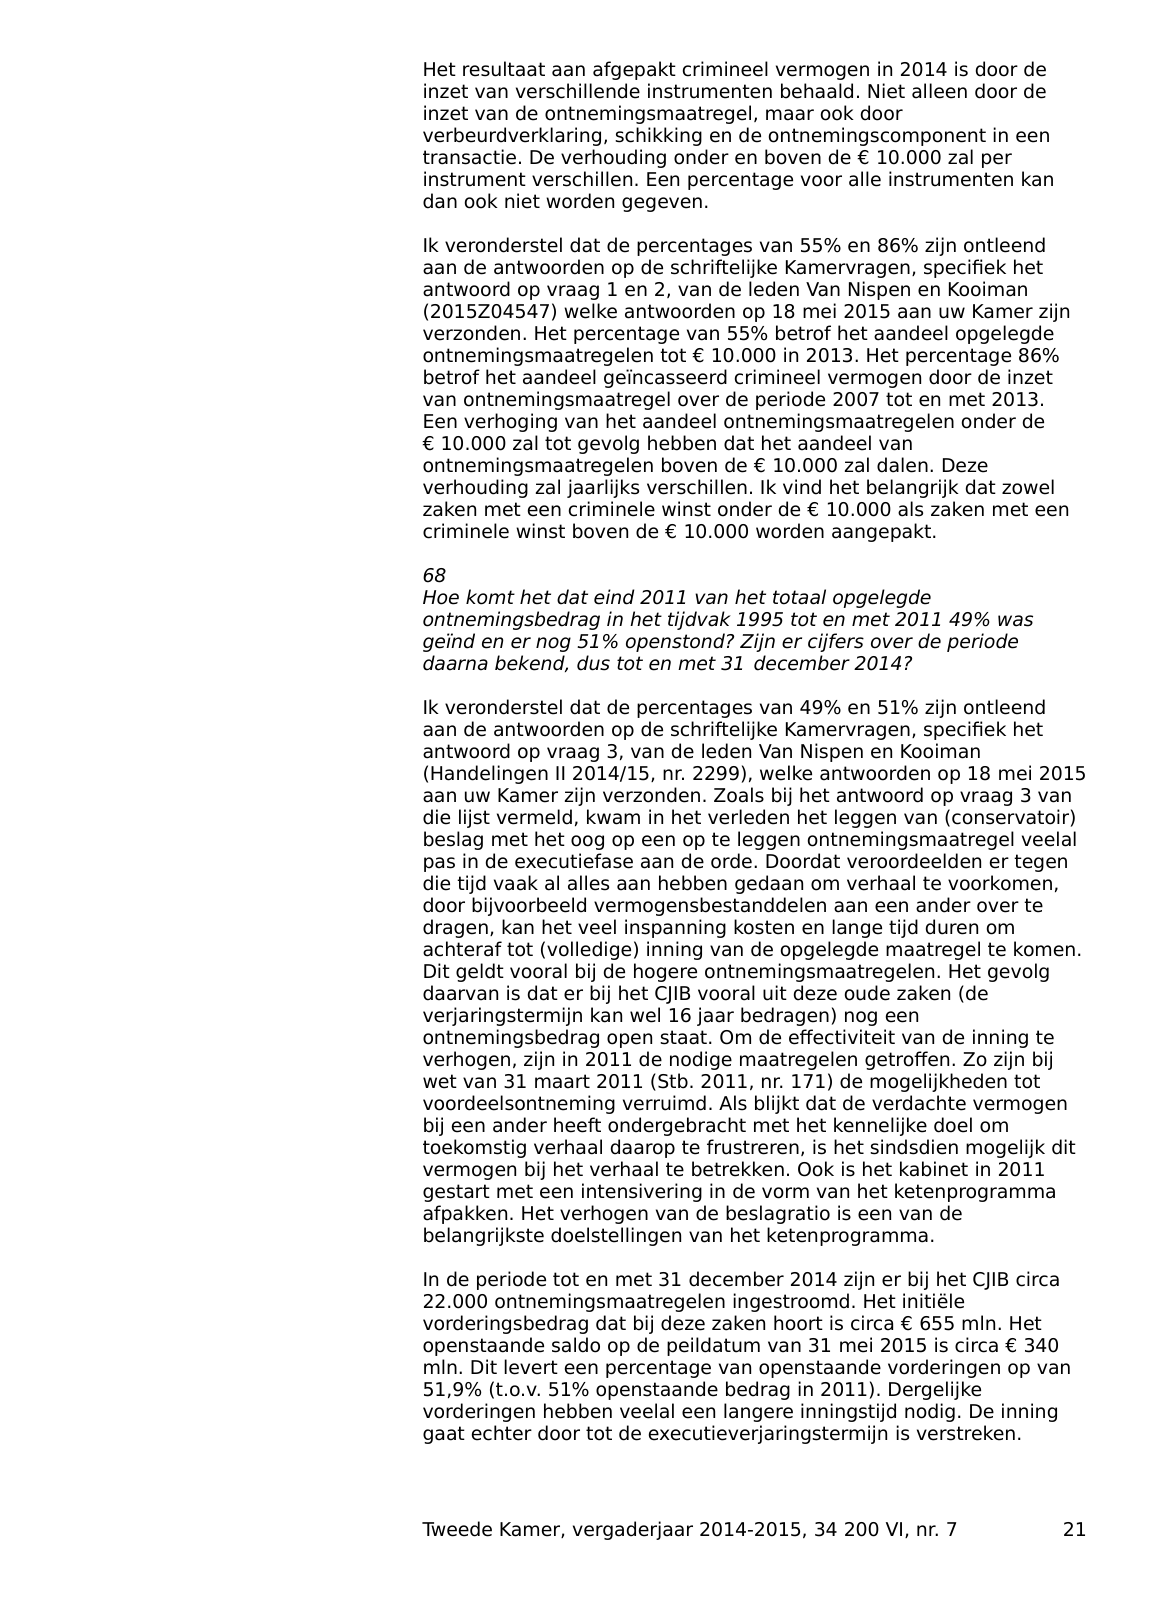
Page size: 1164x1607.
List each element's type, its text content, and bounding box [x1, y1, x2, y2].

text Hoe komt het dat eind 2011 van het totaal opgelegde ontnemingsbedrag in het tijdvak 1995 tot en met 2011 49% was geïnd en er nog 51% openstond? Zijn er cijfers over de periode daarna bekend, dus tot en met 31 december 2014? [422, 587, 1087, 675]
text Ik veronderstel dat de percentages van 49% en 51% zijn ontleend aan de antwoorden op de schriftelijke Kamervragen, specifiek het antwoord op vraag 3, van de leden Van Nispen en Kooiman (Handelingen II 2014/15, nr. 2299), welke antwoorden op 18 mei 2015 aan uw Kamer zijn verzonden. Zoals bij het antwoord op vraag 3 van die lijst vermeld, kwam in het verleden het leggen van (conservatoir) beslag met het oog op een op te leggen ontnemingsmaatregel veelal pas in de executiefase aan de orde. Doordat veroordeelden er tegen die tijd vaak al alles aan hebben gedaan om verhaal te voorkomen, door bijvoorbeeld vermogensbestanddelen aan een ander over te dragen, kan het veel inspanning kosten en lange tijd duren om achteraf tot (volledige) inning van de opgelegde maatregel te komen. Dit geldt vooral bij de hogere ontnemingsmaatregelen. Het gevolg daarvan is dat er bij het CJIB vooral uit deze oude zaken (de verjaringstermijn kan wel 16 jaar bedragen) nog een ontnemingsbedrag open staat. Om de effectiviteit van de inning te verhogen, zijn in 2011 de nodige maatregelen getroffen. Zo zijn bij wet van 31 maart 2011 (Stb. 2011, nr. 171) de mogelijkheden tot voordeelsontneming verruimd. Als blijkt dat de verdachte vermogen bij een ander heeft ondergebracht met het kennelijke doel om toekomstig verhaal daarop te frustreren, is het sindsdien mogelijk dit vermogen bij het verhaal te betrekken. Ook is het kabinet in 2011 gestart met een intensivering in de vorm van het ketenprogramma afpakken. Het verhogen van de beslagratio is een van de belangrijkste doelstellingen van het ketenprogramma. [422, 697, 1087, 1247]
text 68 [422, 565, 1087, 587]
text In de periode tot en met 31 december 2014 zijn er bij het CJIB circa 22.000 ontnemingsmaatregelen ingestroomd. Het initiële vorderingsbedrag dat bij deze zaken hoort is circa € 655 mln. Het openstaande saldo op de peildatum van 31 mei 2015 is circa € 340 mln. Dit levert een percentage van openstaande vorderingen op van 51,9% (t.o.v. 51% openstaande bedrag in 2011). Dergelijke vorderingen hebben veelal een langere inningstijd nodig. De inning gaat echter door tot de executieverjaringstermijn is verstreken. [422, 1269, 1087, 1444]
text Ik veronderstel dat de percentages van 55% en 86% zijn ontleend aan de antwoorden op de schriftelijke Kamervragen, specifiek het antwoord op vraag 1 en 2, van de leden Van Nispen en Kooiman (2015Z04547) welke antwoorden op 18 mei 2015 aan uw Kamer zijn verzonden. Het percentage van 55% betrof het aandeel opgelegde ontnemingsmaatregelen tot € 10.000 in 2013. Het percentage 86% betrof het aandeel geïncasseerd crimineel vermogen door de inzet van ontnemingsmaatregel over de periode 2007 tot en met 2013. Een verhoging van het aandeel ontnemingsmaatregelen onder de € 10.000 zal tot gevolg hebben dat het aandeel van ontnemingsmaatregelen boven de € 10.000 zal dalen. Deze verhouding zal jaarlijks verschillen. Ik vind het belangrijk dat zowel zaken met een criminele winst onder de € 10.000 als zaken met een criminele winst boven de € 10.000 worden aangepakt. [422, 235, 1087, 543]
text Het resultaat aan afgepakt crimineel vermogen in 2014 is door de inzet van verschillende instrumenten behaald. Niet alleen door de inzet van de ontnemingsmaatregel, maar ook door verbeurdverklaring, schikking en de ontnemingscomponent in een transactie. De verhouding onder en boven de € 10.000 zal per instrument verschillen. Een percentage voor alle instrumenten kan dan ook niet worden gegeven. [422, 59, 1087, 213]
